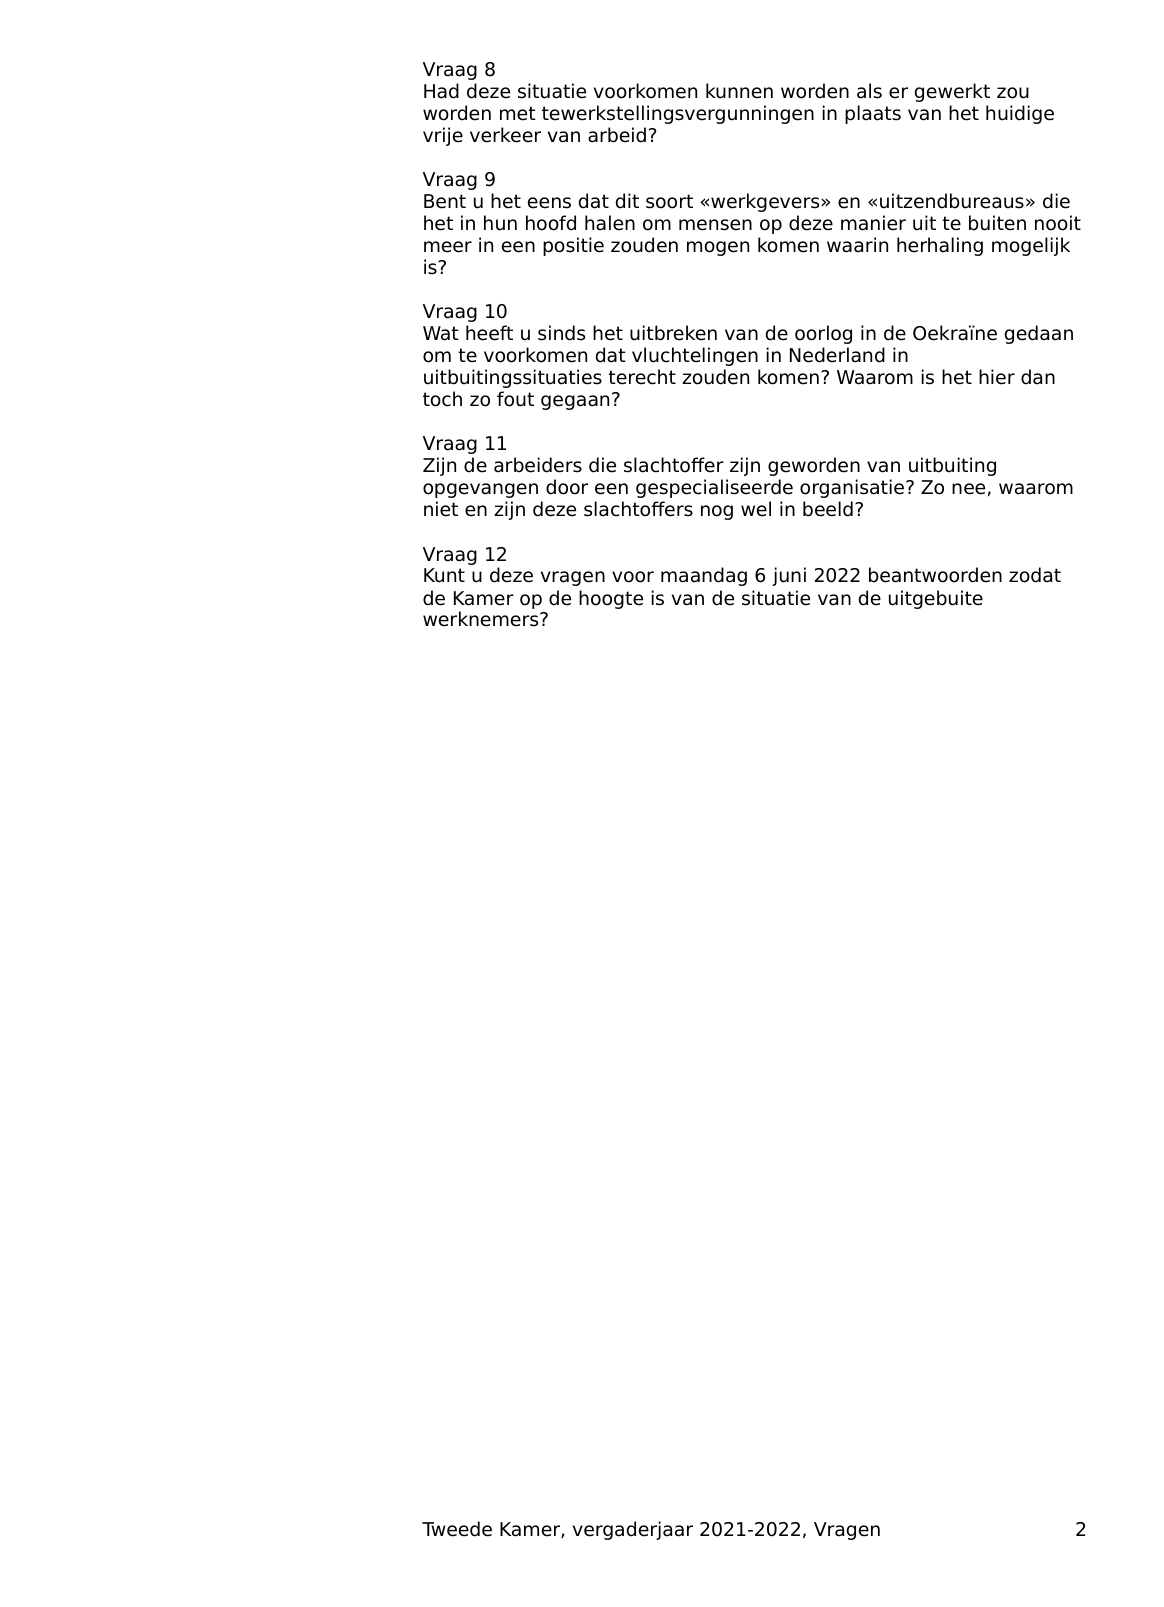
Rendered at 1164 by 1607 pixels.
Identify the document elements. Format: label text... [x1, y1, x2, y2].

text Kunt u deze vragen voor maandag 6 juni 2022 beantwoorden zodat de Kamer op de hoogte is van de situatie van de uitgebuite werknemers? [422, 565, 1087, 631]
text Zijn de arbeiders die slachtoffer zijn geworden van uitbuiting opgevangen door een gespecialiseerde organisatie? Zo nee, waarom niet en zijn deze slachtoffers nog wel in beeld? [422, 455, 1087, 521]
text Bent u het eens dat dit soort «werkgevers» en «uitzendbureaus» die het in hun hoofd halen om mensen op deze manier uit te buiten nooit meer in een positie zouden mogen komen waarin herhaling mogelijk is? [422, 191, 1087, 279]
text Vraag 8 [422, 59, 1087, 81]
text Vraag 11 [422, 433, 1087, 455]
text Wat heeft u sinds het uitbreken van de oorlog in de Oekraïne gedaan om te voorkomen dat vluchtelingen in Nederland in uitbuitingssituaties terecht zouden komen? Waarom is het hier dan toch zo fout gegaan? [422, 323, 1087, 411]
text Vraag 9 [422, 169, 1087, 191]
text Vraag 10 [422, 301, 1087, 323]
text Vraag 12 [422, 543, 1087, 565]
text Had deze situatie voorkomen kunnen worden als er gewerkt zou worden met tewerkstellingsvergunningen in plaats van het huidige vrije verkeer van arbeid? [422, 81, 1087, 147]
